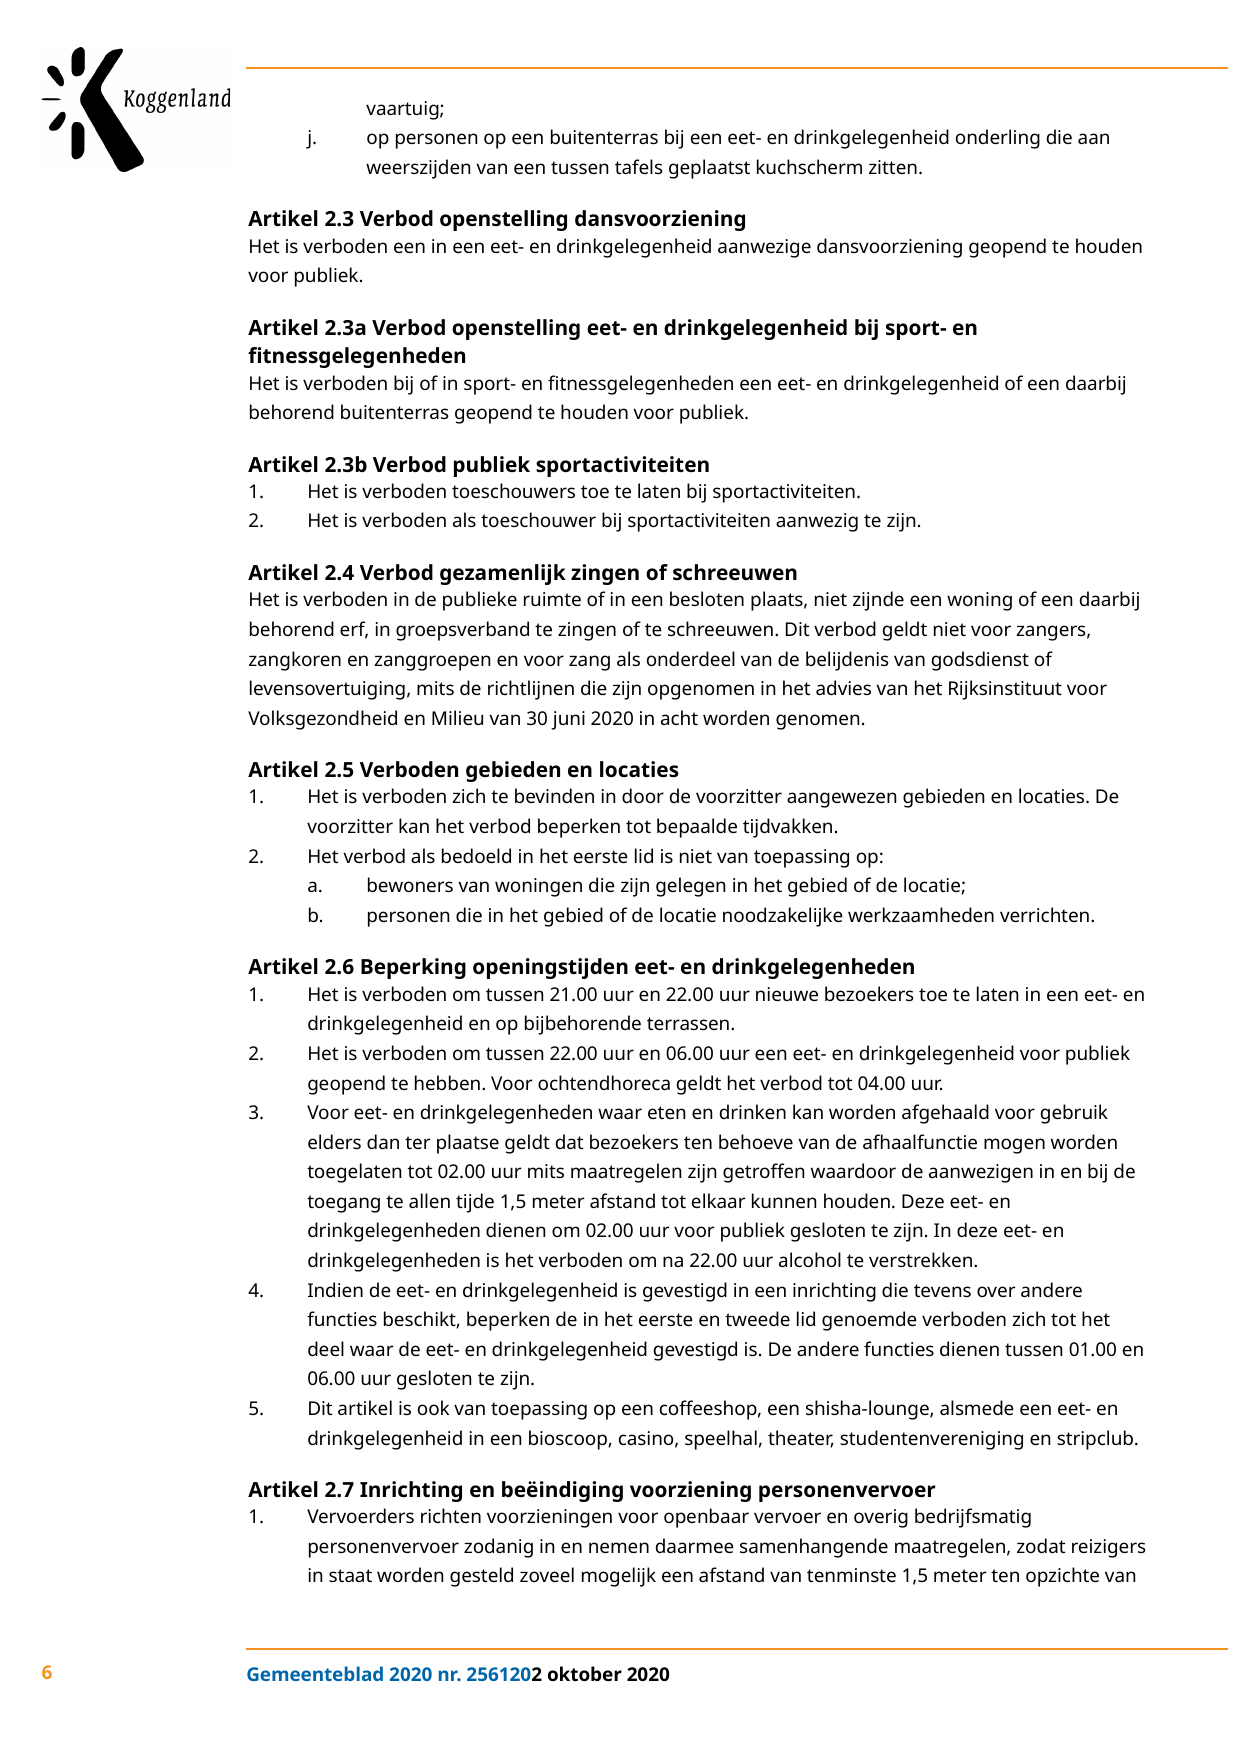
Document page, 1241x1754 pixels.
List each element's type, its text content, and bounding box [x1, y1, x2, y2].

list personen die in het gebied of de locatie noodzakelijke werkzaamheden verrichten. [307, 902, 1152, 928]
list Het is verboden als toeschouwer bij sportactiviteiten aanwezig te zijn. [248, 508, 1152, 533]
text Artikel 2.6 Beperking openingstijden eet- en drinkgelegenheden [248, 952, 1152, 981]
text Artikel 2.5 Verboden gebieden en locaties [248, 755, 1152, 784]
list bewoners van woningen die zijn gelegen in het gebied of de locatie; [307, 872, 1152, 898]
list Het is verboden toeschouwers toe te laten bij sportactiviteiten. [248, 478, 1152, 504]
list Het is verboden zich te bevinden in door de voorzitter aangewezen gebieden en locaties. De voorzitter kan het verbod beperken tot bepaalde tijdvakken. [248, 784, 1152, 839]
text Artikel 2.4 Verbod gezamenlijk zingen of schreeuwen [248, 558, 1152, 587]
text Het is verboden in de publieke ruimte of in een besloten plaats, niet zijnde een woning of een daarbij behorend erf, in groepsverband te zingen of te schreeuwen. Dit verbod geldt niet voor zangers, zangkoren en zanggroepen en voor zang als onderdeel van de belijdenis van godsdienst of levensovertuiging, mits de richtlijnen die zijn opgenomen in het advies van het Rijksinstituut voor Volksgezondheid en Milieu van 30 juni 2020 in acht worden genomen. [248, 587, 1152, 731]
list op personen op een buitenterras bij een eet- en drinkgelegenheid onderling die aan weerszijden van een tussen tafels geplaatst kuchscherm zitten. [307, 124, 1152, 180]
text Artikel 2.7 Inrichting en beëindiging voorziening personenvervoer [248, 1475, 1152, 1503]
list Voor eet- en drinkgelegenheden waar eten en drinken kan worden afgehaald voor gebruik elders dan ter plaatse geldt dat bezoekers ten behoeve van de afhaalfunctie mogen worden toegelaten tot 02.00 uur mits maatregelen zijn getroffen waardoor de aanwezigen in en bij de toegang te allen tijde 1,5 meter afstand tot elkaar kunnen houden. Deze eet- en drinkgelegenheden dienen om 02.00 uur voor publiek gesloten te zijn. In deze eet- en drinkgelegenheden is het verboden om na 22.00 uur alcohol te verstrekken. [248, 1099, 1152, 1273]
text Artikel 2.3 Verbod openstelling dansvoorziening [248, 204, 1152, 233]
text Artikel 2.3a Verbod openstelling eet- en drinkgelegenheid bij sport- en fitnessgelegenheden [248, 313, 1152, 370]
list Het verbod als bedoeld in het eerste lid is niet van toepassing op: [248, 843, 1152, 869]
list Het is verboden om tussen 21.00 uur en 22.00 uur nieuwe bezoekers toe te laten in een eet- en drinkgelegenheid en op bijbehorende terrassen. [248, 981, 1152, 1036]
list Het is verboden om tussen 22.00 uur en 06.00 uur een eet- en drinkgelegenheid voor publiek geopend te hebben. Voor ochtendhoreca geldt het verbod tot 04.00 uur. [248, 1040, 1152, 1095]
text Het is verboden een in een eet- en drinkgelegenheid aanwezige dansvoorziening geopend te houden voor publiek. [248, 233, 1152, 288]
picture [41, 47, 231, 172]
list Indien de eet- en drinkgelegenheid is gevestigd in een inrichting die tevens over andere functies beschikt, beperken de in het eerste en tweede lid genoemde verboden zich tot het deel waar de eet- en drinkgelegenheid gevestigd is. De andere functies dienen tussen 01.00 en 06.00 uur gesloten te zijn. [248, 1277, 1152, 1391]
text Het is verboden bij of in sport- en fitnessgelegenheden een eet- en drinkgelegenheid of een daarbij behorend buitenterras geopend te houden voor publiek. [248, 370, 1152, 425]
list vaartuig; [307, 95, 1152, 121]
list Dit artikel is ook van toepassing op een coffeeshop, een shisha-lounge, alsmede een eet- en drinkgelegenheid in een bioscoop, casino, speelhal, theater, studentenvereniging en stripclub. [248, 1395, 1152, 1450]
text Artikel 2.3b Verbod publiek sportactiviteiten [248, 450, 1152, 478]
list Vervoerders richten voorzieningen voor openbaar vervoer en overig bedrijfsmatig personenvervoer zodanig in en nemen daarmee samenhangende maatregelen, zodat reizigers in staat worden gesteld zoveel mogelijk een afstand van tenminste 1,5 meter ten opzichte van [248, 1503, 1152, 1588]
